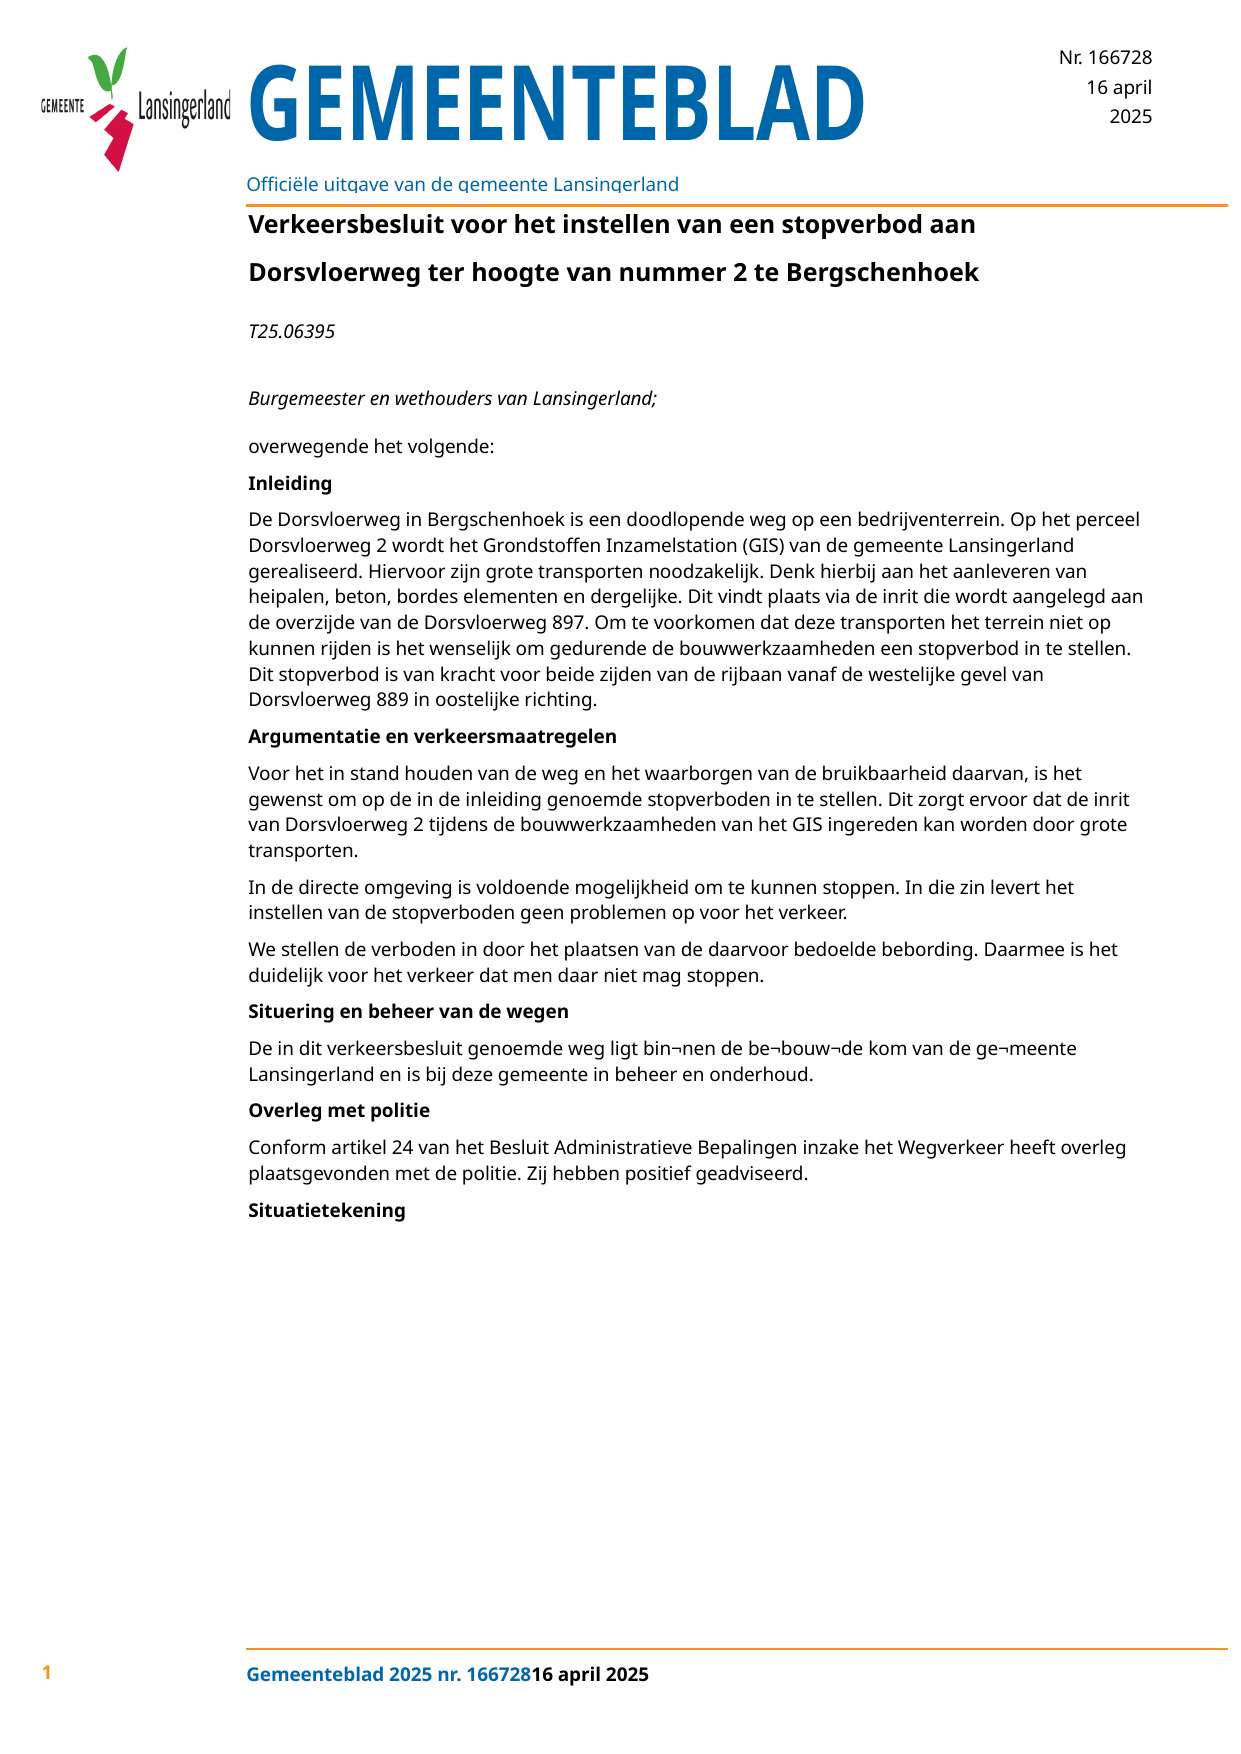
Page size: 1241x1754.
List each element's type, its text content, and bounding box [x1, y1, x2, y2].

text De in dit verkeersbesluit genoemde weg ligt bin¬nen de be¬bouw¬de kom van de ge¬meente Lansingerland en is bij deze gemeente in beheer en onderhoud. [248, 1035, 1152, 1087]
picture [41, 47, 231, 172]
text Situatietekening [248, 1197, 1152, 1222]
text Conform artikel 24 van het Besluit Administratieve Bepalingen inzake het Wegverkeer heeft overleg plaatsgevonden met de politie. Zij hebben positief geadviseerd. [248, 1134, 1152, 1186]
text overwegende het volgende: [248, 433, 1152, 459]
text Verkeersbesluit voor het instellen van een stopverbod aan Dorsvloerweg ter hoogte van nummer 2 te Bergschenhoek [248, 207, 1152, 288]
text Overleg met politie [248, 1098, 1152, 1123]
text Inleiding [248, 470, 1152, 496]
text T25.06395 [248, 318, 1152, 344]
text We stellen de verboden in door het plaatsen van de daarvoor bedoelde bebording. Daarmee is het duidelijk voor het verkeer dat men daar niet mag stoppen. [248, 936, 1152, 988]
text Argumentatie en verkeersmaatregelen [248, 723, 1152, 749]
text Situering en beheer van de wegen [248, 999, 1152, 1024]
text De Dorsvloerweg in Bergschenhoek is een doodlopende weg op een bedrijventerrein. Op het perceel Dorsvloerweg 2 wordt het Grondstoffen Inzamelstation (GIS) van de gemeente Lansingerland gerealiseerd. Hiervoor zijn grote transporten noodzakelijk. Denk hierbij aan het aanleveren van heipalen, beton, bordes elementen en dergelijke. Dit vindt plaats via de inrit die wordt aangelegd aan de overzijde van de Dorsvloerweg 897. Om te voorkomen dat deze transporten het terrein niet op kunnen rijden is het wenselijk om gedurende de bouwwerkzaamheden een stopverbod in te stellen. Dit stopverbod is van kracht voor beide zijden van de rijbaan vanaf de westelijke gevel van Dorsvloerweg 889 in oostelijke richting. [248, 507, 1152, 712]
text In de directe omgeving is voldoende mogelijkheid om te kunnen stoppen. In die zin levert het instellen van de stopverboden geen problemen op voor het verkeer. [248, 874, 1152, 925]
text Voor het in stand houden van de weg en het waarborgen van de bruikbaarheid daarvan, is het gewenst om op de in de inleiding genoemde stopverboden in te stellen. Dit zorgt ervoor dat de inrit van Dorsvloerweg 2 tijdens de bouwwerkzaamheden van het GIS ingereden kan worden door grote transporten. [248, 760, 1152, 863]
text Burgemeester en wethouders van Lansingerland; [248, 386, 1152, 411]
